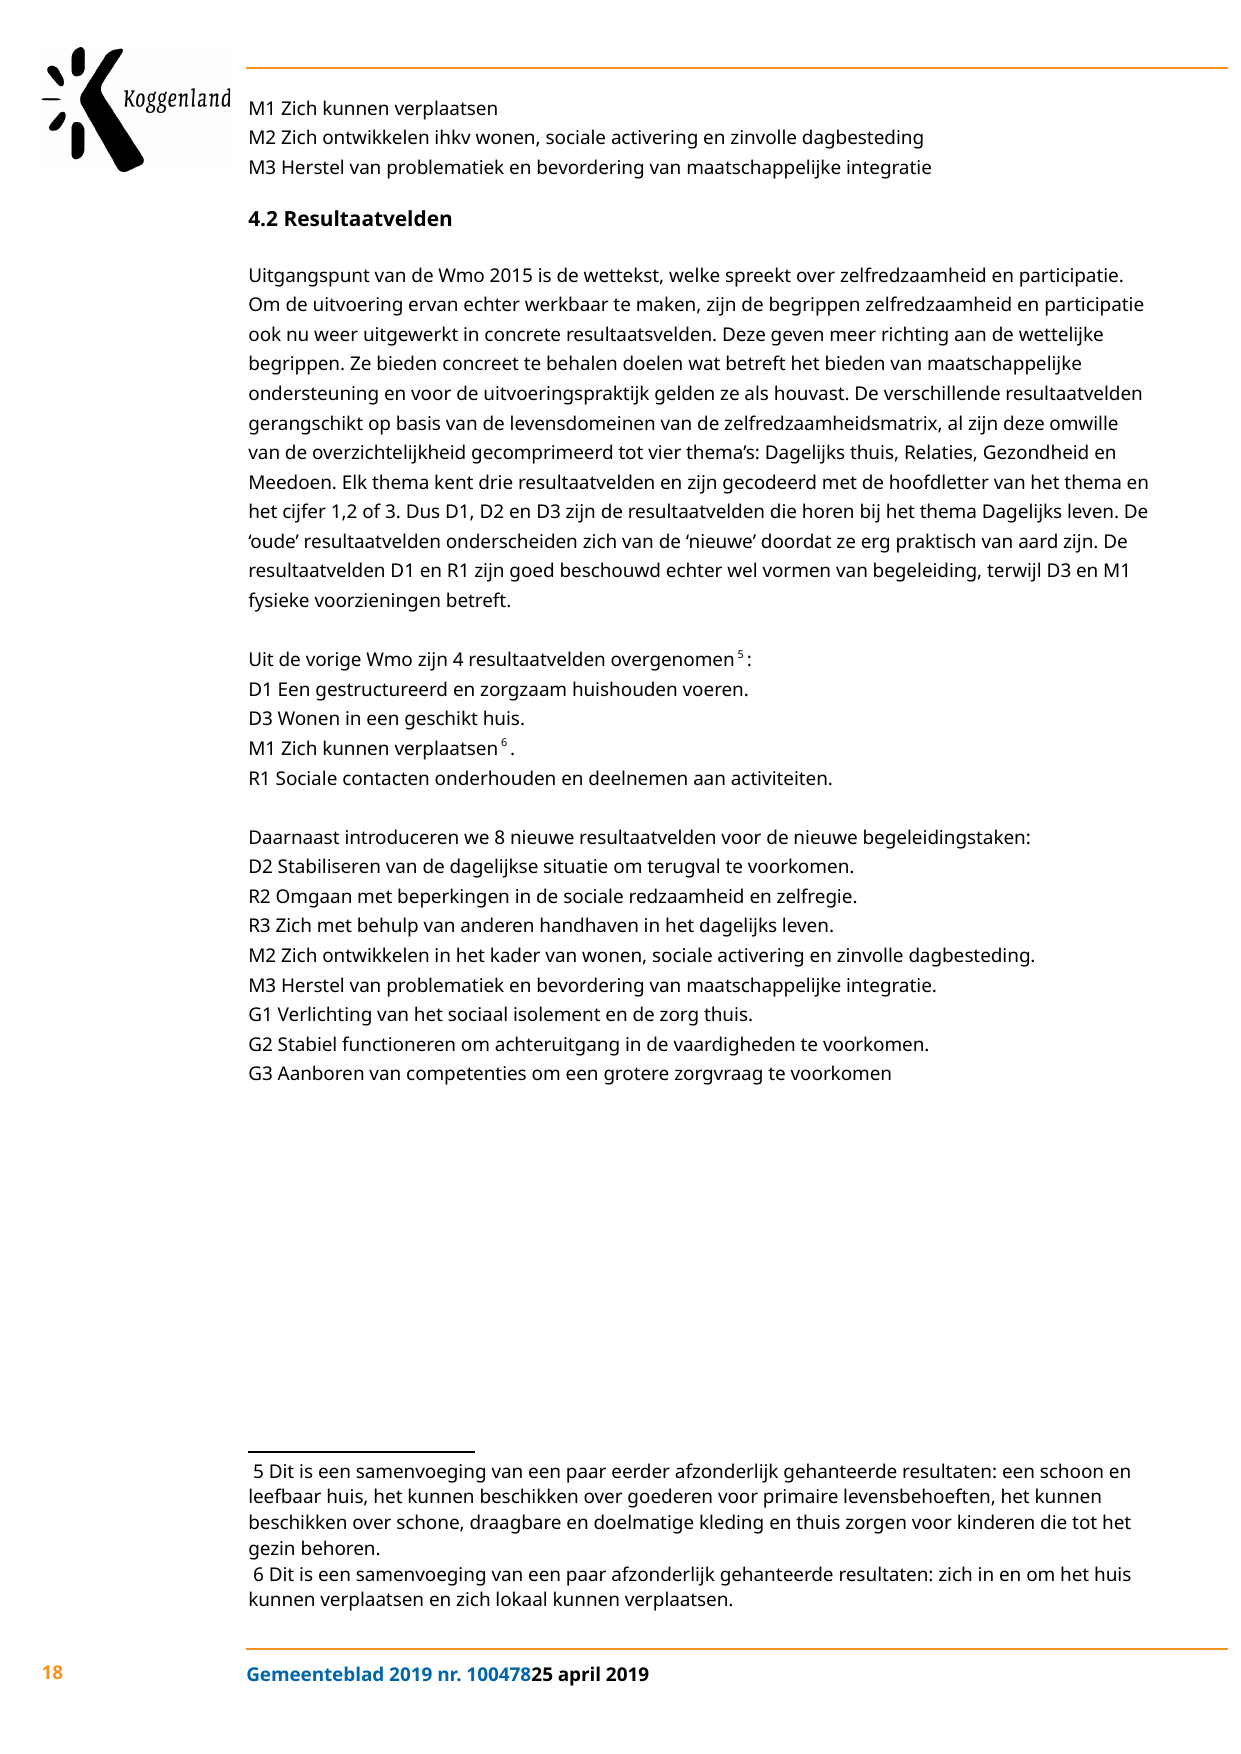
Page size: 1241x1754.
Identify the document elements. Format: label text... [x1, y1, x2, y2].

picture [41, 47, 231, 172]
table_header M1 Zich kunnen verplaatsen M2 Zich ontwikkelen ihkv wonen, sociale activering en zinvolle dagbesteding M3 Herstel van problematiek en bevordering van maatschappelijke integratie [248, 95, 1152, 180]
text G3 Aanboren van competenties om een grotere zorgvraag te voorkomen [248, 1061, 1152, 1086]
text D3 Wonen in een geschikt huis. [248, 706, 1152, 731]
text Dit is een samenvoeging van een paar afzonderlijk gehanteerde resultaten: zich in en om het huis kunnen verplaatsen en zich lokaal kunnen verplaatsen. [248, 1561, 1152, 1612]
text R3 Zich met behulp van anderen handhaven in het dagelijks leven. [248, 913, 1152, 938]
text G1 Verlichting van het sociaal isolement en de zorg thuis. [248, 1001, 1152, 1027]
text M2 Zich ontwikkelen in het kader van wonen, sociale activering en zinvolle dagbesteding. [248, 942, 1152, 968]
text D1 Een gestructureerd en zorgzaam huishouden voeren. [248, 676, 1152, 702]
text Dit is een samenvoeging van een paar eerder afzonderlijk gehanteerde resultaten: een schoon en leefbaar huis, het kunnen beschikken over goederen voor primaire levensbehoeften, het kunnen beschikken over schone, draagbare en doelmatige kleding en thuis zorgen voor kinderen die tot het gezin behoren. [248, 1458, 1152, 1561]
text 4.2 Resultaatvelden [248, 204, 1152, 232]
text Uit de vorige Wmo zijn 4 resultaatvelden overgenomen: [248, 646, 1152, 672]
text M3 Herstel van problematiek en bevordering van maatschappelijke integratie. [248, 972, 1152, 997]
text M1 Zich kunnen verplaatsen. [248, 735, 1152, 761]
text Uitgangspunt van de Wmo 2015 is de wettekst, welke spreekt over zelfredzaamheid en participatie. Om de uitvoering ervan echter werkbaar te maken, zijn de begrippen zelfredzaamheid en participatie ook nu weer uitgewerkt in concrete resultaatsvelden. Deze geven meer richting aan de wettelijke begrippen. Ze bieden concreet te behalen doelen wat betreft het bieden van maatschappelijke ondersteuning en voor de uitvoeringspraktijk gelden ze als houvast. De verschillende resultaatvelden gerangschikt op basis van de levensdomeinen van de zelfredzaamheidsmatrix, al zijn deze omwille van de overzichtelijkheid gecomprimeerd tot vier thema’s: Dagelijks thuis, Relaties, Gezondheid en Meedoen. Elk thema kent drie resultaatvelden en zijn gecodeerd met de hoofdletter van het thema en het cijfer 1,2 of 3. Dus D1, D2 en D3 zijn de resultaatvelden die horen bij het thema Dagelijks leven. De ‘oude’ resultaatvelden onderscheiden zich van de ‘nieuwe’ doordat ze erg praktisch van aard zijn. De resultaatvelden D1 en R1 zijn goed beschouwd echter wel vormen van begeleiding, terwijl D3 en M1 fysieke voorzieningen betreft. [248, 262, 1152, 613]
text Daarnaast introduceren we 8 nieuwe resultaatvelden voor de nieuwe begeleidingstaken: [248, 824, 1152, 849]
text G2 Stabiel functioneren om achteruitgang in de vaardigheden te voorkomen. [248, 1031, 1152, 1057]
text R2 Omgaan met beperkingen in de sociale redzaamheid en zelfregie. [248, 883, 1152, 909]
text R1 Sociale contacten onderhouden en deelnemen aan activiteiten. [248, 765, 1152, 790]
text D2 Stabiliseren van de dagelijkse situatie om terugval te voorkomen. [248, 853, 1152, 879]
